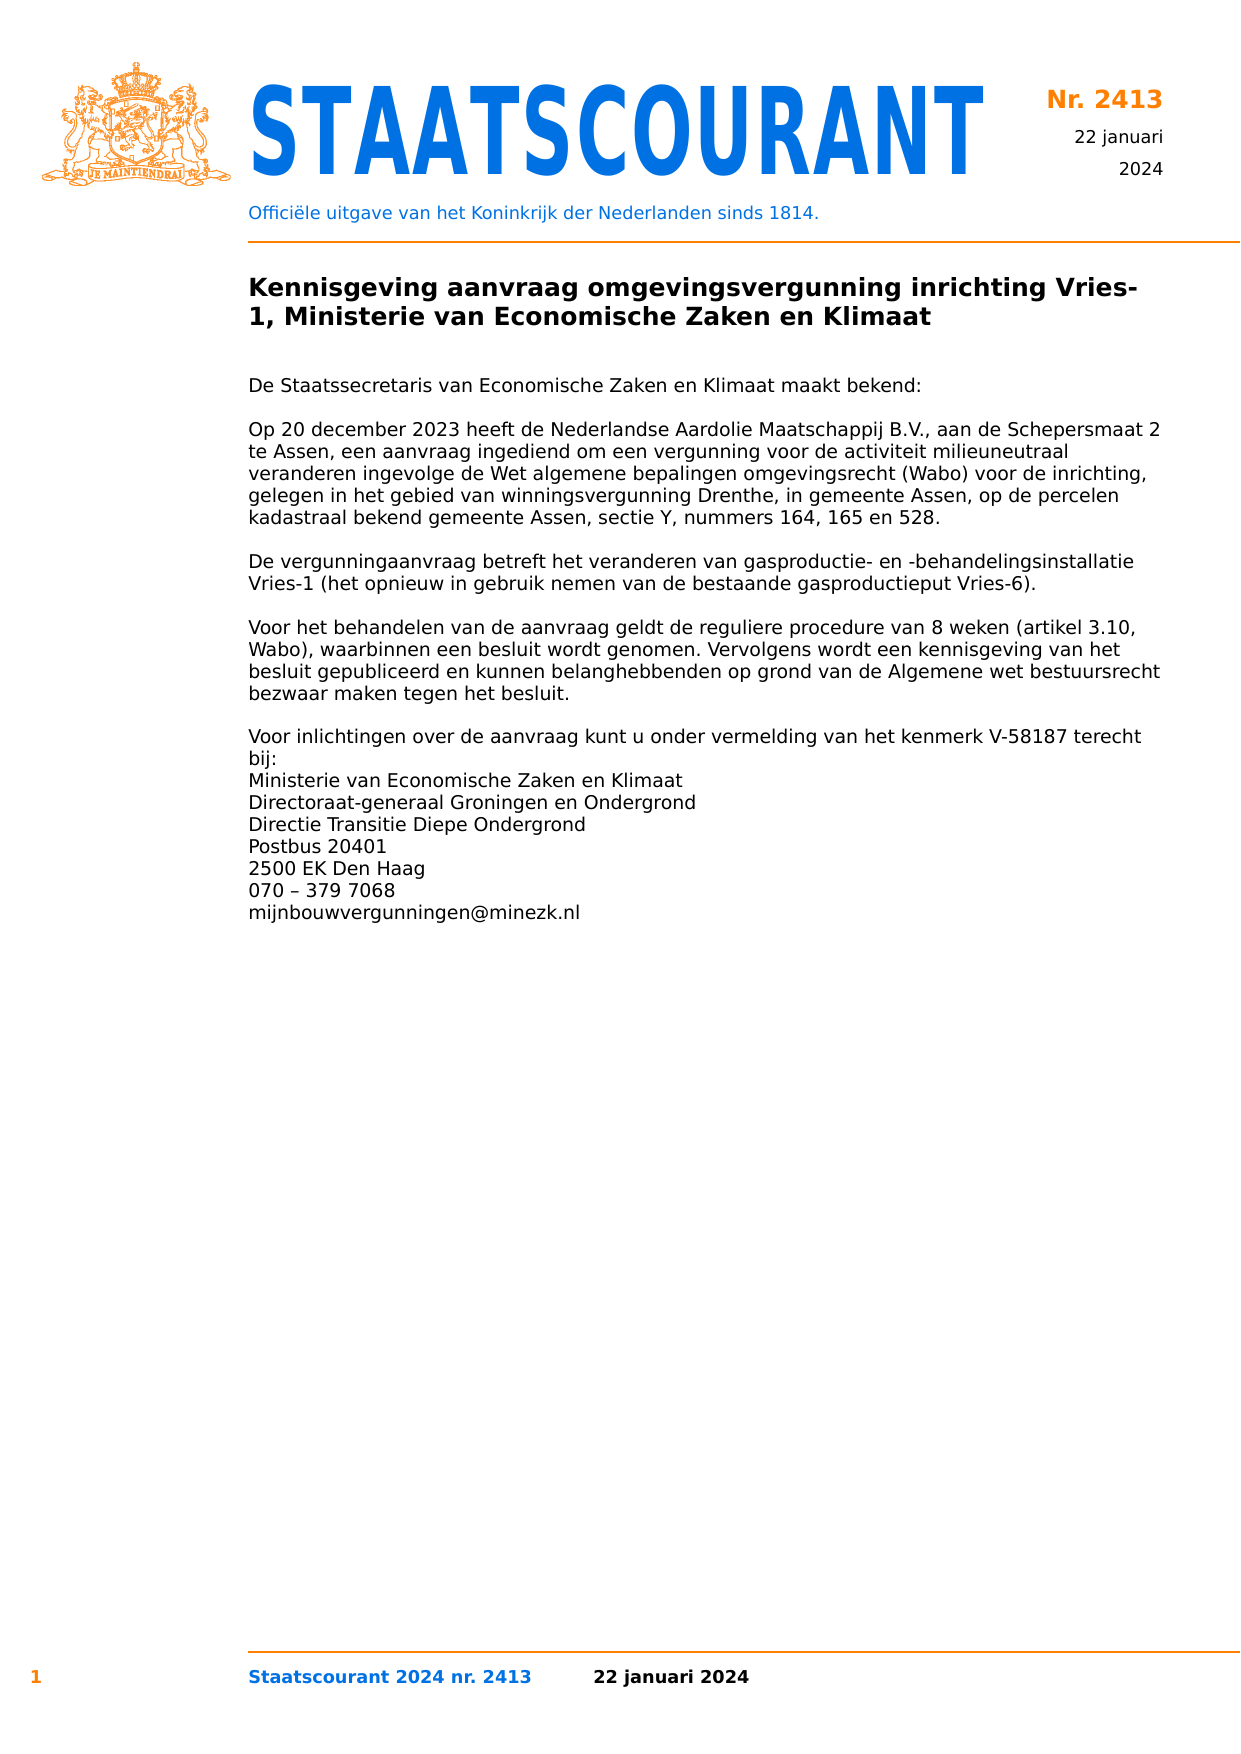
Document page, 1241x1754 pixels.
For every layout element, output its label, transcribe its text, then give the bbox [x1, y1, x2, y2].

text Ministerie van Economische Zaken en Klimaat [248, 770, 1163, 792]
table_header [25, 62, 248, 241]
text Directie Transitie Diepe Ondergrond [248, 814, 1163, 836]
text 2500 EK Den Haag [248, 858, 1163, 880]
text Voor het behandelen van de aanvraag geldt de reguliere procedure van 8 weken (artikel 3.10, Wabo), waarbinnen een besluit wordt genomen. Vervolgens wordt een kennisgeving van het besluit gepubliceerd en kunnen belanghebbenden op grond van de Algemene wet bestuursrecht bezwaar maken tegen het besluit. [248, 617, 1163, 704]
picture [41, 62, 231, 186]
text 070 – 379 7068 [248, 880, 1163, 902]
table_cell Officiële uitgave van het Koninkrijk der Nederlanden sinds 1814. [248, 203, 1240, 241]
table_header Nr. 2413 [998, 62, 1240, 121]
text Op 20 december 2023 heeft de Nederlandse Aardolie Maatschappij B.V., aan de Schepersmaat 2 te Assen, een aanvraag ingediend om een vergunning voor de activiteit milieuneutraal veranderen ingevolge de Wet algemene bepalingen omgevingsrecht (Wabo) voor de inrichting, gelegen in het gebied van winningsvergunning Drenthe, in gemeente Assen, op de percelen kadastraal bekend gemeente Assen, sectie Y, nummers 164, 165 en 528. [248, 419, 1163, 529]
table_cell 22 januari [998, 121, 1240, 153]
subtitle Kennisgeving aanvraag omgevingsvergunning inrichting Vries-1, Ministerie van Economische Zaken en Klimaat [248, 273, 1163, 331]
table_cell 2024 [998, 153, 1240, 203]
text De Staatssecretaris van Economische Zaken en Klimaat maakt bekend: [248, 375, 1163, 397]
text De vergunningaanvraag betreft het veranderen van gasproductie- en -behandelingsinstallatie Vries-1 (het opnieuw in gebruik nemen van de bestaande gasproductieput Vries-6). [248, 551, 1163, 595]
text mijnbouwvergunningen@minezk.nl [248, 902, 1163, 924]
text Postbus 20401 [248, 836, 1163, 858]
text Voor inlichtingen over de aanvraag kunt u onder vermelding van het kenmerk V-58187 terecht bij: [248, 726, 1163, 770]
text Directoraat-generaal Groningen en Ondergrond [248, 792, 1163, 814]
table_header STAATSCOURANT [248, 62, 998, 203]
